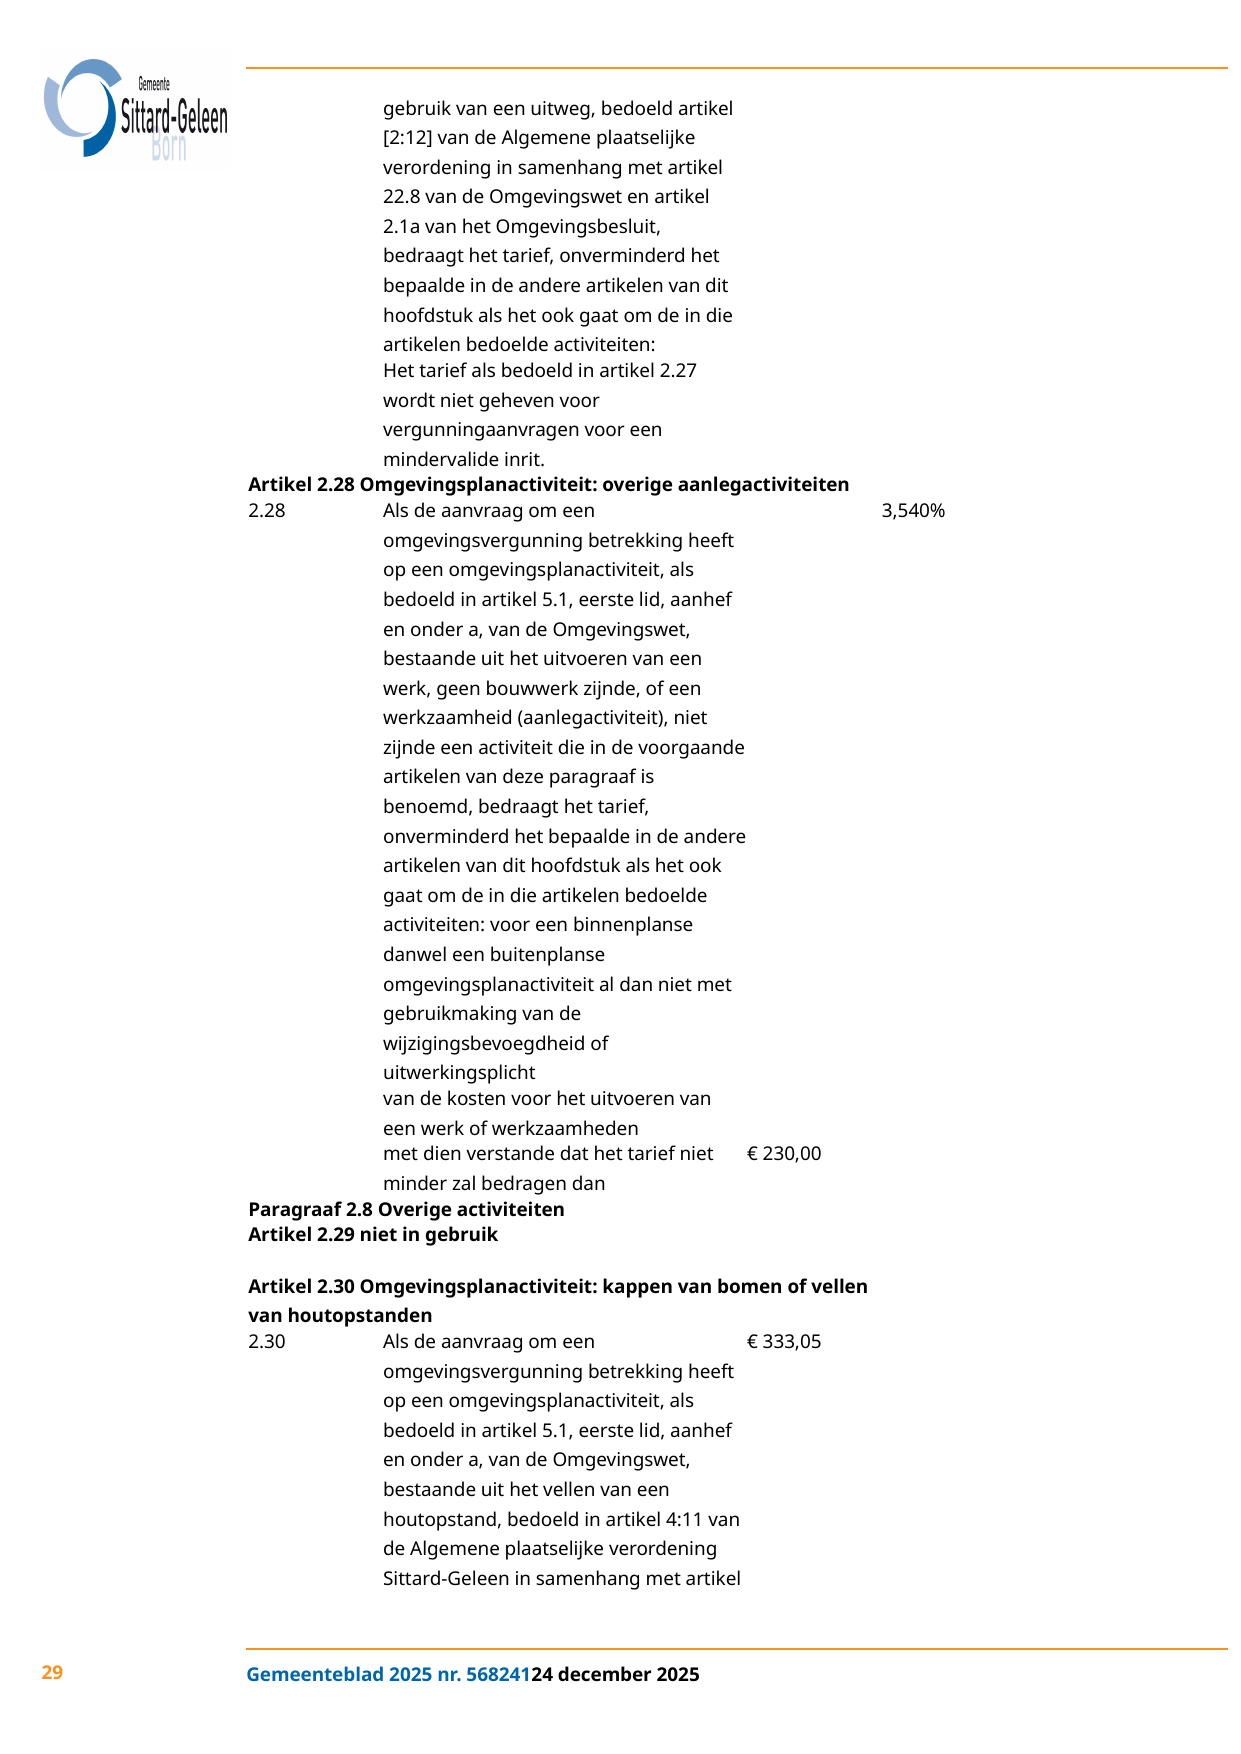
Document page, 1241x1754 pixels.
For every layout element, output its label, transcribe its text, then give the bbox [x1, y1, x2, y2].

table_cell [882, 1085, 1017, 1141]
table_cell [747, 95, 882, 357]
table_cell [882, 1247, 1017, 1273]
table_cell Het tarief als bedoeld in artikel 2.27 wordt niet geheven voor vergunningaanvragen voor een mindervalide inrit. [383, 357, 747, 472]
table_cell [248, 1141, 383, 1196]
table_cell Artikel 2.28 Omgevingsplanactiviteit: overige aanlegactiviteiten [248, 472, 882, 497]
table_cell € 230,00 [747, 1141, 882, 1196]
table_cell [882, 357, 1017, 472]
table_cell [248, 1085, 383, 1141]
table_cell Artikel 2.29 niet in gebruik [248, 1222, 882, 1247]
picture [41, 47, 231, 172]
table_cell [248, 357, 383, 472]
table_cell [882, 1141, 1017, 1196]
table_cell [882, 95, 1017, 357]
table_cell [747, 1085, 882, 1141]
table_cell Als de aanvraag om een omgevingsvergunning betrekking heeft op een omgevingsplanactiviteit, als bedoeld in artikel 5.1, eerste lid, aanhef en onder a, van de Omgevingswet, bestaande uit het vellen van een houtopstand, bedoeld in artikel 4:11 van de Algemene plaatselijke verordening Sittard-Geleen in samenhang met artikel [383, 1328, 747, 1591]
table_cell Als de aanvraag om een omgevingsvergunning betrekking heeft op een omgevingsplanactiviteit, als bedoeld in artikel 5.1, eerste lid, aanhef en onder a, van de Omgevingswet, bestaande uit het uitvoeren van een werk, geen bouwwerk zijnde, of een werkzaamheid (aanlegactiviteit), niet zijnde een activiteit die in de voorgaande artikelen van deze paragraaf is benoemd, bedraagt het tarief, onverminderd het bepaalde in de andere artikelen van dit hoofdstuk als het ook gaat om de in die artikelen bedoelde activiteiten: voor een binnenplanse danwel een buitenplanse omgevingsplanactiviteit al dan niet met gebruikmaking van de wijzigingsbevoegdheid of uitwerkingsplicht [383, 498, 747, 1085]
table_cell [747, 1247, 882, 1273]
table_cell [747, 357, 882, 472]
table_cell van de kosten voor het uitvoeren van een werk of werkzaamheden [383, 1085, 747, 1141]
table_cell met dien verstande dat het tarief niet minder zal bedragen dan [383, 1141, 747, 1196]
table_cell [248, 1247, 383, 1273]
table_cell Paragraaf 2.8 Overige activiteiten [248, 1196, 1152, 1222]
table_cell [248, 95, 383, 357]
table_cell [747, 498, 882, 1085]
table_cell € 333,05 [747, 1328, 882, 1591]
table_cell 2.30 [248, 1328, 383, 1591]
table_cell [882, 1328, 1017, 1591]
table_cell 2.28 [248, 498, 383, 1085]
table_cell Artikel 2.30 Omgevingsplanactiviteit: kappen van bomen of vellen van houtopstanden [248, 1273, 882, 1328]
table_cell [383, 1247, 747, 1273]
table_cell 3,540% [882, 498, 1017, 1085]
table_cell gebruik van een uitweg, bedoeld artikel [2:12] van de Algemene plaatselijke verordening in samenhang met artikel 22.8 van de Omgevingswet en artikel 2.1a van het Omgevingsbesluit, bedraagt het tarief, onverminderd het bepaalde in de andere artikelen van dit hoofdstuk als het ook gaat om de in die artikelen bedoelde activiteiten: [383, 95, 747, 357]
